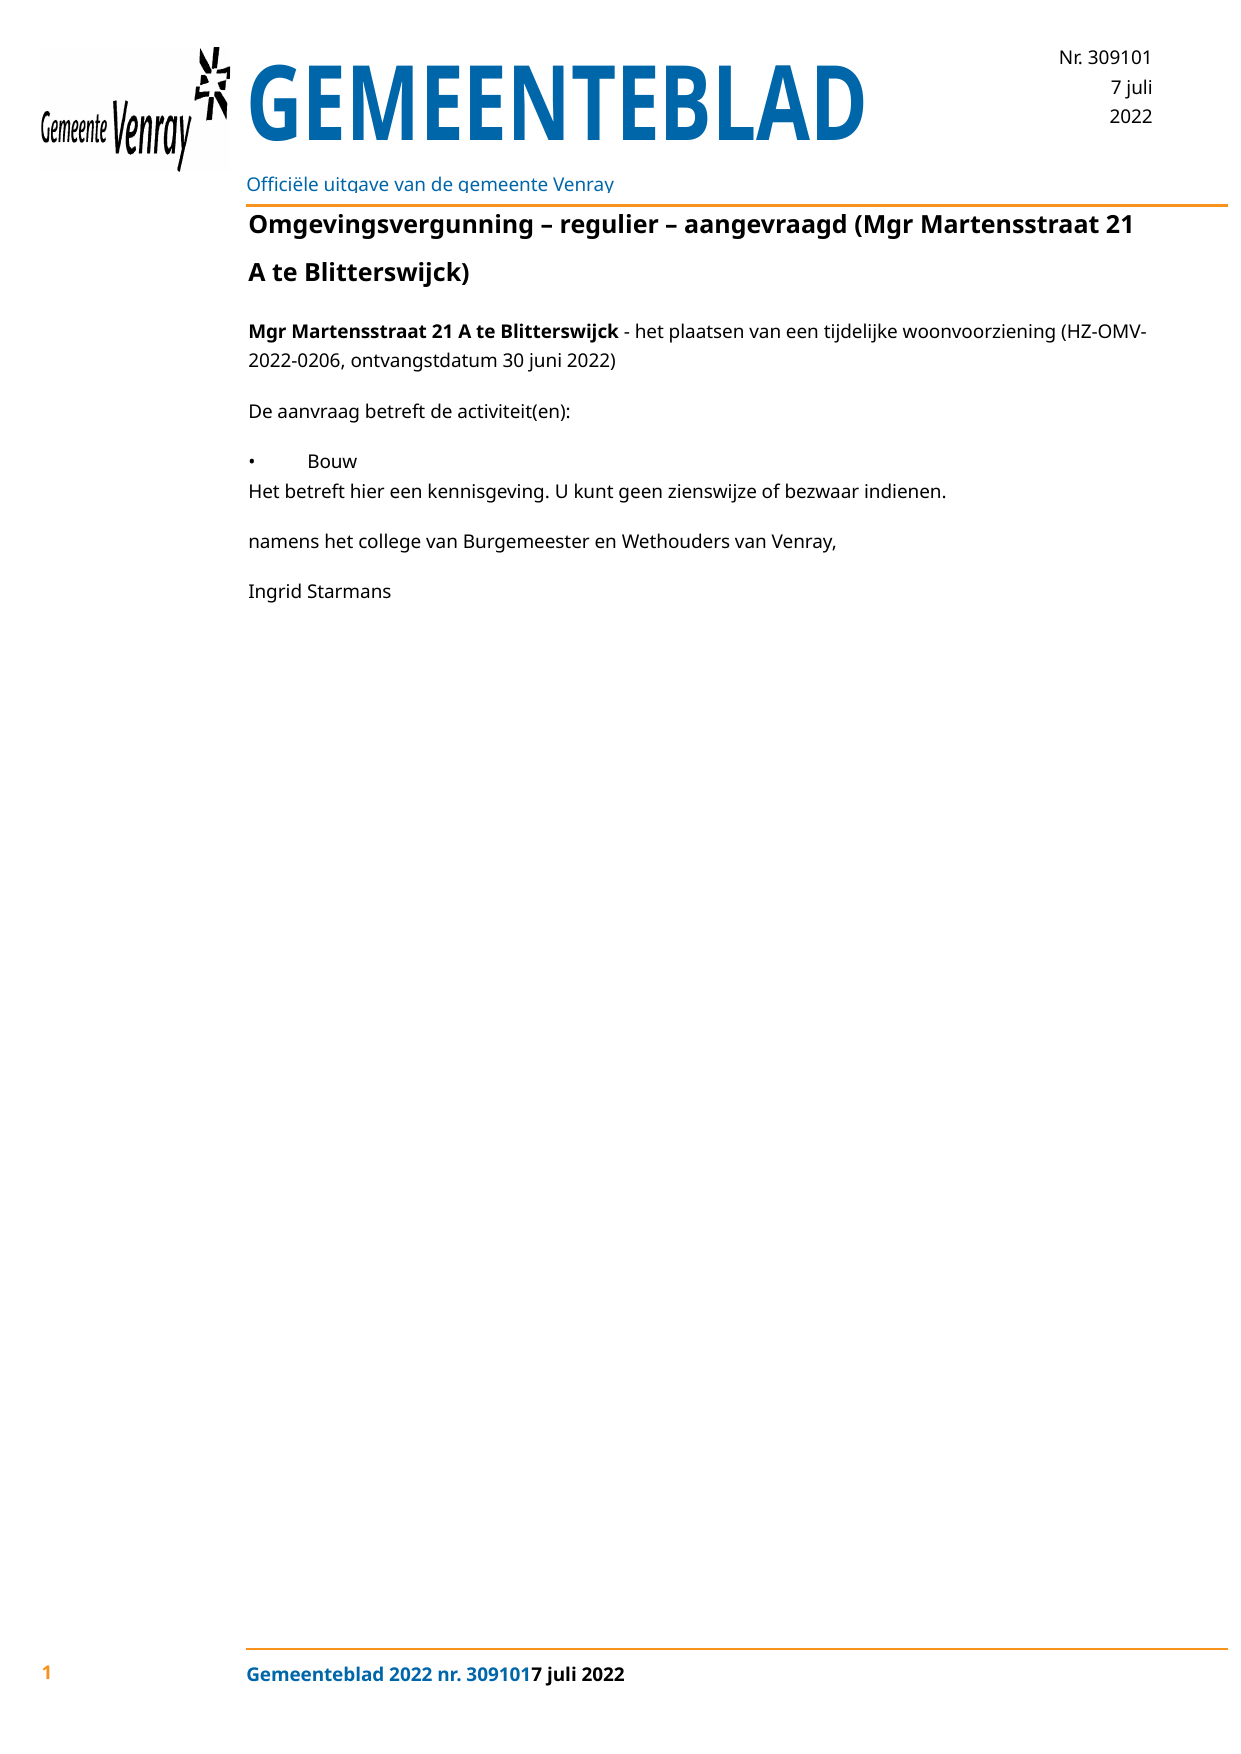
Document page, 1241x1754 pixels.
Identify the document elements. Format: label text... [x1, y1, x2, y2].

text Mgr Martensstraat 21 A te Blitterswijck - het plaatsen van een tijdelijke woonvoorziening (HZ-OMV-2022-0206, ontvangstdatum 30 juni 2022) [248, 318, 1152, 373]
text Het betreft hier een kennisgeving. U kunt geen zienswijze of bezwaar indienen. [248, 478, 1152, 504]
text namens het college van Burgemeester en Wethouders van Venray, [248, 528, 1152, 554]
text Ingrid Starmans [248, 579, 1152, 604]
text Omgevingsvergunning – regulier – aangevraagd (Mgr Martensstraat 21 A te Blitterswijck) [248, 207, 1152, 288]
text De aanvraag betreft de activiteit(en): [248, 398, 1152, 424]
picture [41, 47, 231, 172]
list Bouw [248, 448, 1152, 474]
